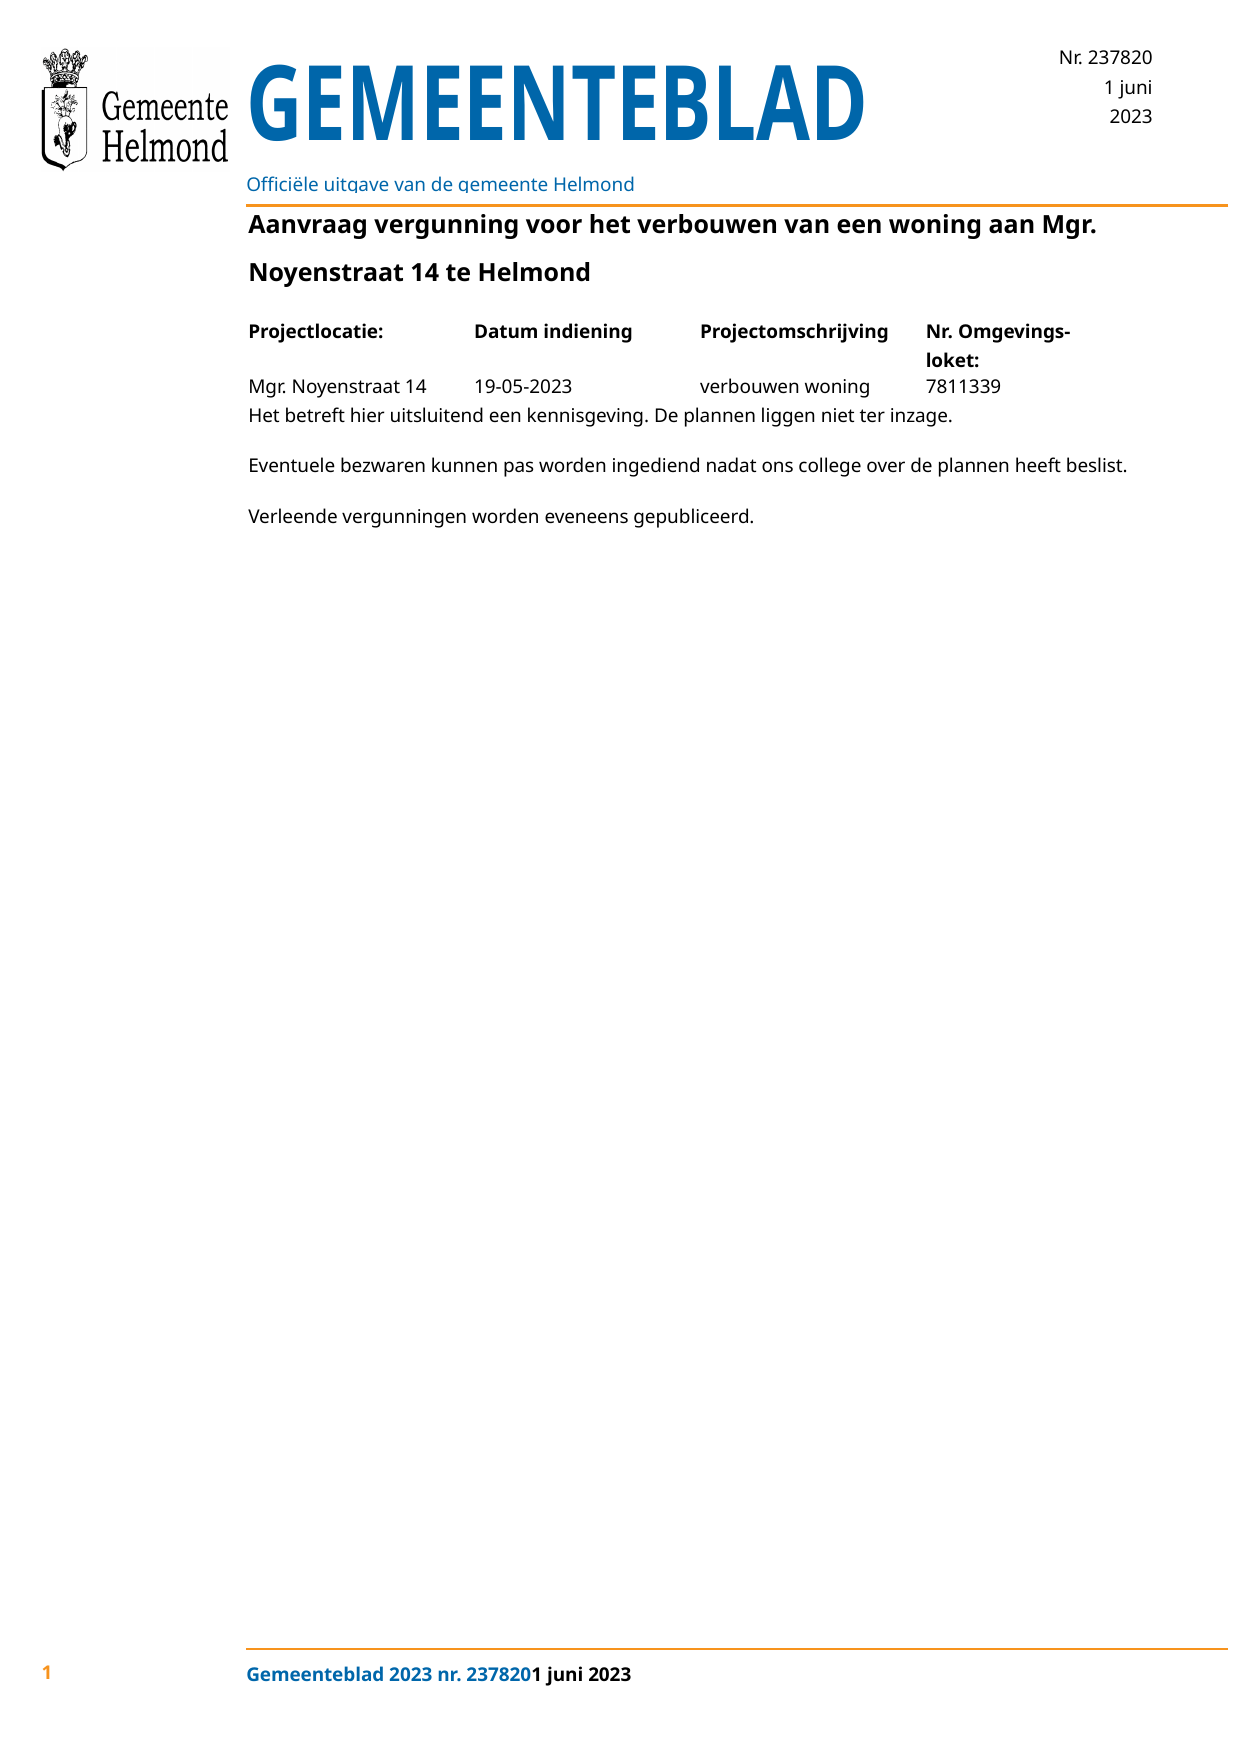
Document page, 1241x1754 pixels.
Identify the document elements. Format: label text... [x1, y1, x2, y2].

table_cell Mgr. Noyenstraat 14 [248, 373, 474, 399]
picture [41, 47, 231, 172]
text Aanvraag vergunning voor het verbouwen van een woning aan Mgr. Noyenstraat 14 te Helmond [248, 207, 1152, 288]
table_cell verbouwen woning [700, 373, 926, 399]
table_header Projectomschrijving [700, 318, 926, 373]
table_header Projectlocatie: [248, 318, 474, 373]
text Verleende vergunningen worden eveneens gepubliceerd. [248, 503, 1152, 529]
table_header Datum indiening [474, 318, 700, 373]
table_cell 19-05-2023 [474, 373, 700, 399]
table_header Nr. Omgevings- loket: [926, 318, 1152, 373]
table_cell 7811339 [926, 373, 1152, 399]
text Eventuele bezwaren kunnen pas worden ingediend nadat ons college over de plannen heeft beslist. [248, 453, 1152, 478]
text Het betreft hier uitsluitend een kennisgeving. De plannen liggen niet ter inzage. [248, 402, 1152, 428]
